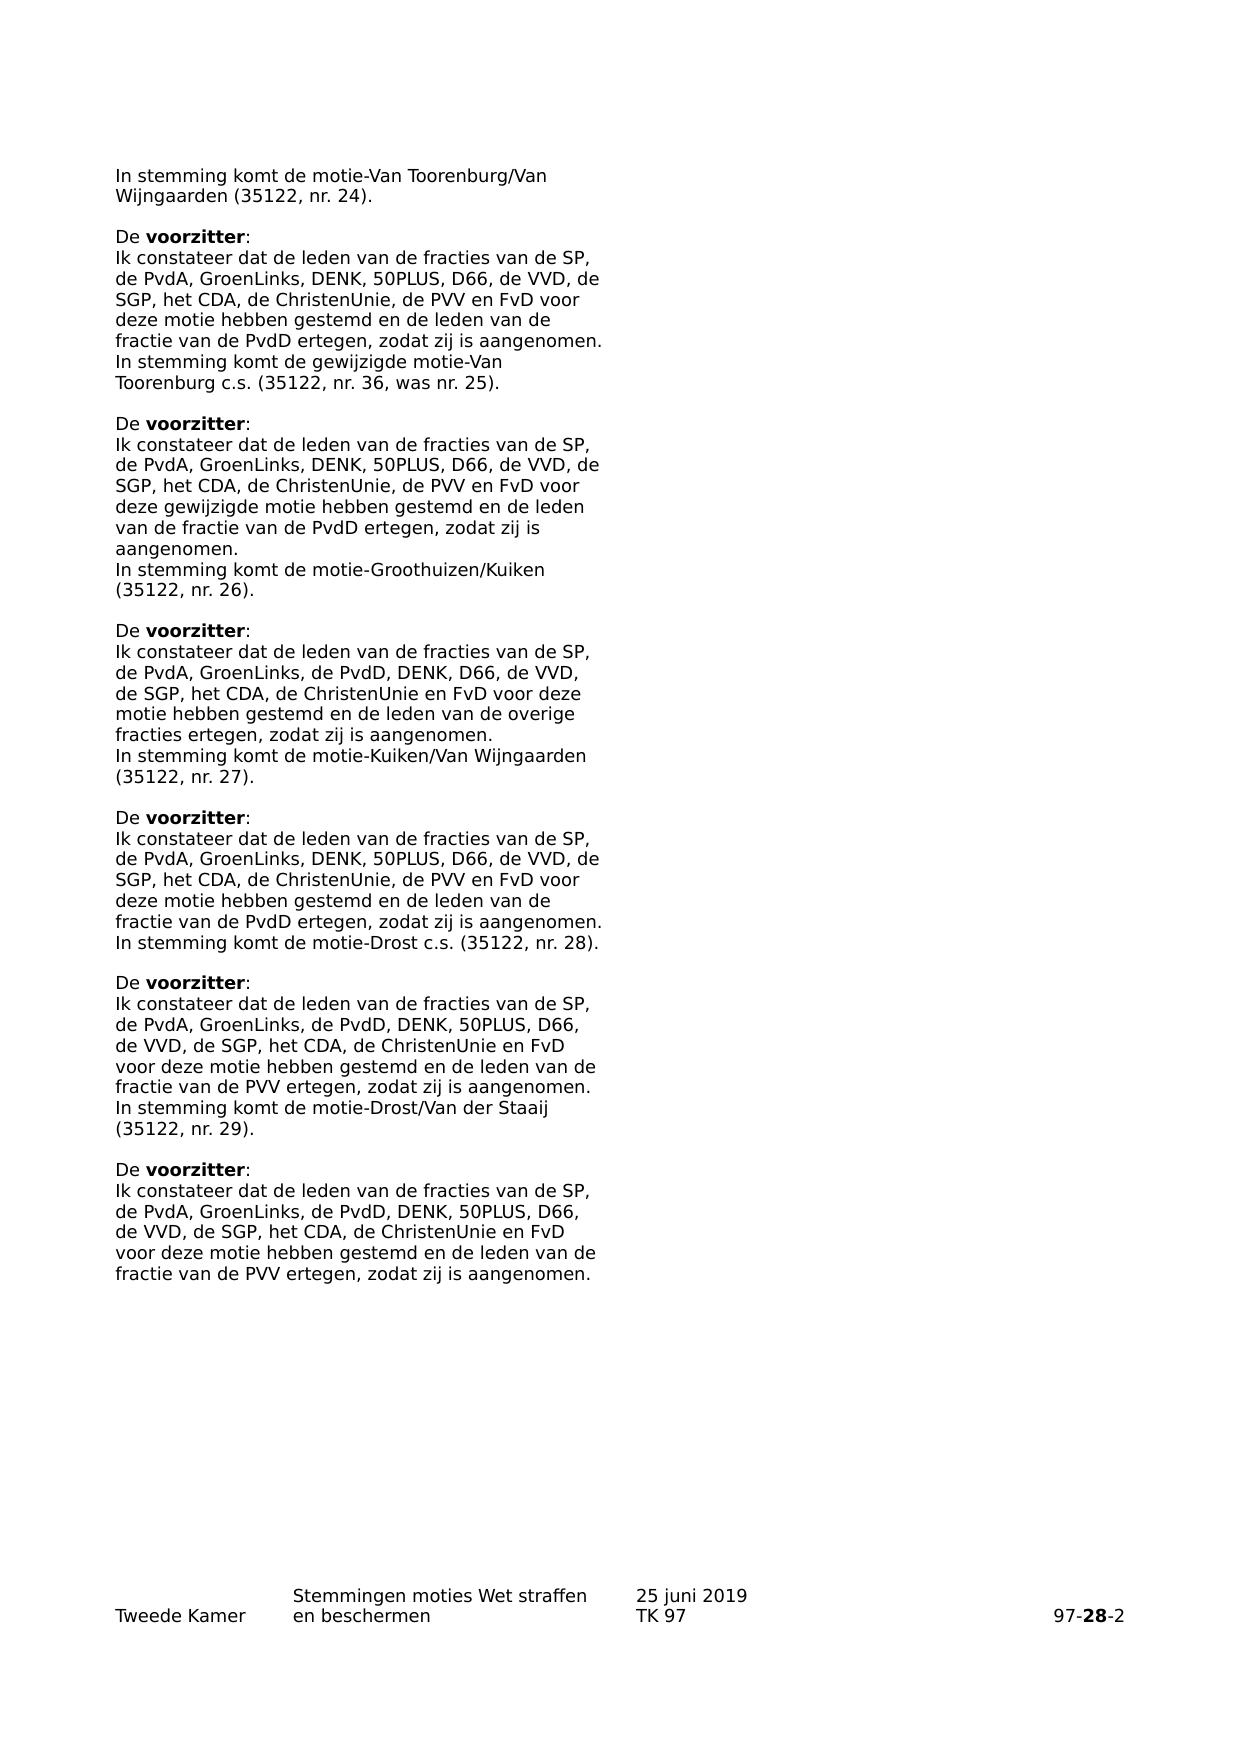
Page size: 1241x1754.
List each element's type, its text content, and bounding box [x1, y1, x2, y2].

text Ik constateer dat de leden van de fracties van de SP, de PvdA, GroenLinks, de PvdD, DENK, D66, de VVD, de SGP, het CDA, de ChristenUnie en FvD voor deze motie hebben gestemd en de leden van de overige fracties ertegen, zodat zij is aangenomen. [115, 642, 605, 746]
text De voorzitter: [115, 413, 605, 434]
text In stemming komt de motie-Drost c.s. (35122, nr. 28). [115, 932, 605, 953]
text De voorzitter: [115, 973, 605, 994]
text Ik constateer dat de leden van de fracties van de SP, de PvdA, GroenLinks, DENK, 50PLUS, D66, de VVD, de SGP, het CDA, de ChristenUnie, de PVV en FvD voor deze motie hebben gestemd en de leden van de fractie van de PvdD ertegen, zodat zij is aangenomen. [115, 828, 605, 932]
text In stemming komt de motie-Van Toorenburg/Van Wijngaarden (35122, nr. 24). [115, 165, 605, 207]
text In stemming komt de gewijzigde motie-Van Toorenburg c.s. (35122, nr. 36, was nr. 25). [115, 352, 605, 393]
text De voorzitter: [115, 227, 605, 248]
text Ik constateer dat de leden van de fracties van de SP, de PvdA, GroenLinks, de PvdD, DENK, 50PLUS, D66, de VVD, de SGP, het CDA, de ChristenUnie en FvD voor deze motie hebben gestemd en de leden van de fractie van de PVV ertegen, zodat zij is aangenomen. [115, 994, 605, 1098]
text De voorzitter: [115, 807, 605, 828]
text Ik constateer dat de leden van de fracties van de SP, de PvdA, GroenLinks, de PvdD, DENK, 50PLUS, D66, de VVD, de SGP, het CDA, de ChristenUnie en FvD voor deze motie hebben gestemd en de leden van de fractie van de PVV ertegen, zodat zij is aangenomen. [115, 1181, 605, 1285]
text De voorzitter: [115, 1160, 605, 1181]
text In stemming komt de motie-Drost/Van der Staaij (35122, nr. 29). [115, 1098, 605, 1140]
text In stemming komt de motie-Groothuizen/Kuiken (35122, nr. 26). [115, 559, 605, 601]
text Ik constateer dat de leden van de fracties van de SP, de PvdA, GroenLinks, DENK, 50PLUS, D66, de VVD, de SGP, het CDA, de ChristenUnie, de PVV en FvD voor deze gewijzigde motie hebben gestemd en de leden van de fractie van de PvdD ertegen, zodat zij is aangenomen. [115, 434, 605, 559]
text De voorzitter: [115, 621, 605, 642]
text Ik constateer dat de leden van de fracties van de SP, de PvdA, GroenLinks, DENK, 50PLUS, D66, de VVD, de SGP, het CDA, de ChristenUnie, de PVV en FvD voor deze motie hebben gestemd en de leden van de fractie van de PvdD ertegen, zodat zij is aangenomen. [115, 248, 605, 352]
text In stemming komt de motie-Kuiken/Van Wijngaarden (35122, nr. 27). [115, 746, 605, 787]
